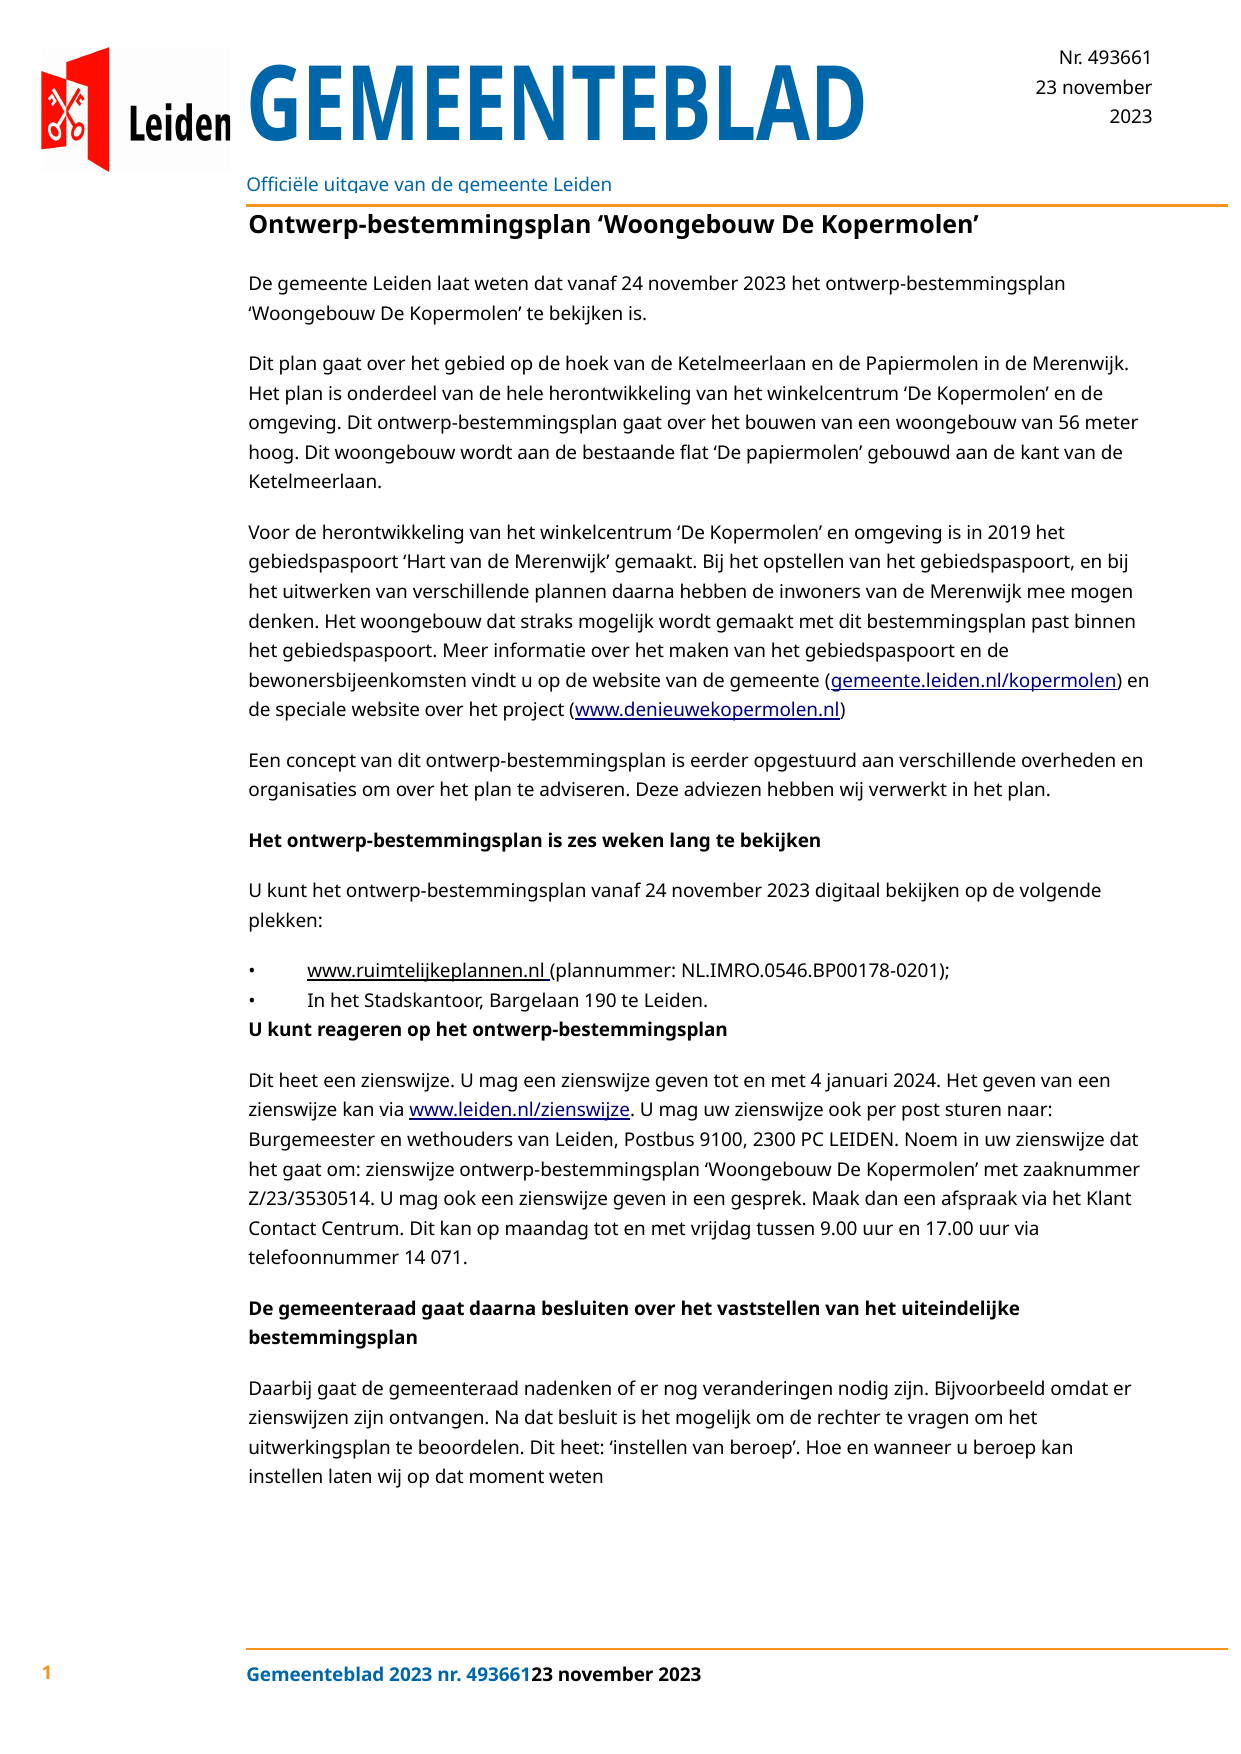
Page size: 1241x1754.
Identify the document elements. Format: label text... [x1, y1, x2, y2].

text U kunt het ontwerp-bestemmingsplan vanaf 24 november 2023 digitaal bekijken op de volgende plekken: [248, 877, 1152, 933]
list www.ruimtelijkeplannen.nl (plannummer: NL.IMRO.0546.BP00178-0201); [248, 957, 1152, 983]
text U kunt reageren op het ontwerp-bestemmingsplan [248, 1017, 1152, 1042]
picture [41, 47, 231, 172]
list In het Stadskantoor, Bargelaan 190 te Leiden. [248, 987, 1152, 1013]
text Het ontwerp-bestemmingsplan is zes weken lang te bekijken [248, 827, 1152, 853]
text Ontwerp-bestemmingsplan ‘Woongebouw De Kopermolen’ [248, 207, 1152, 241]
text Dit heet een zienswijze. U mag een zienswijze geven tot en met 4 januari 2024. Het geven van een zienswijze kan via www.leiden.nl/zienswijze. U mag uw zienswijze ook per post sturen naar: Burgemeester en wethouders van Leiden, Postbus 9100, 2300 PC LEIDEN. Noem in uw zienswijze dat het gaat om: zienswijze ontwerp-bestemmingsplan ‘Woongebouw De Kopermolen’ met zaaknummer Z/23/3530514. U mag ook een zienswijze geven in een gesprek. Maak dan een afspraak via het Klant Contact Centrum. Dit kan op maandag tot en met vrijdag tussen 9.00 uur en 17.00 uur via telefoonnummer 14 071. [248, 1067, 1152, 1270]
text Daarbij gaat de gemeenteraad nadenken of er nog veranderingen nodig zijn. Bijvoorbeeld omdat er zienswijzen zijn ontvangen. Na dat besluit is het mogelijk om de rechter te vragen om het uitwerkingsplan te beoordelen. Dit heet: ‘instellen van beroep’. Hoe en wanneer u beroep kan instellen laten wij op dat moment weten [248, 1375, 1152, 1489]
text De gemeenteraad gaat daarna besluiten over het vaststellen van het uiteindelijke bestemmingsplan [248, 1295, 1152, 1350]
text Voor de herontwikkeling van het winkelcentrum ‘De Kopermolen’ en omgeving is in 2019 het gebiedspaspoort ‘Hart van de Merenwijk’ gemaakt. Bij het opstellen van het gebiedspaspoort, en bij het uitwerken van verschillende plannen daarna hebben de inwoners van de Merenwijk mee mogen denken. Het woongebouw dat straks mogelijk wordt gemaakt met dit bestemmingsplan past binnen het gebiedspaspoort. Meer informatie over het maken van het gebiedspaspoort en de bewonersbijeenkomsten vindt u op de website van de gemeente (gemeente.leiden.nl/kopermolen) en de speciale website over het project (www.denieuwekopermolen.nl) [248, 519, 1152, 722]
text Een concept van dit ontwerp-bestemmingsplan is eerder opgestuurd aan verschillende overheden en organisaties om over het plan te adviseren. Deze adviezen hebben wij verwerkt in het plan. [248, 747, 1152, 802]
text Dit plan gaat over het gebied op de hoek van de Ketelmeerlaan en de Papiermolen in de Merenwijk. Het plan is onderdeel van de hele herontwikkeling van het winkelcentrum ‘De Kopermolen’ en de omgeving. Dit ontwerp-bestemmingsplan gaat over het bouwen van een woongebouw van 56 meter hoog. Dit woongebouw wordt aan de bestaande flat ‘De papiermolen’ gebouwd aan de kant van de Ketelmeerlaan. [248, 350, 1152, 494]
text De gemeente Leiden laat weten dat vanaf 24 november 2023 het ontwerp-bestemmingsplan ‘Woongebouw De Kopermolen’ te bekijken is. [248, 270, 1152, 326]
